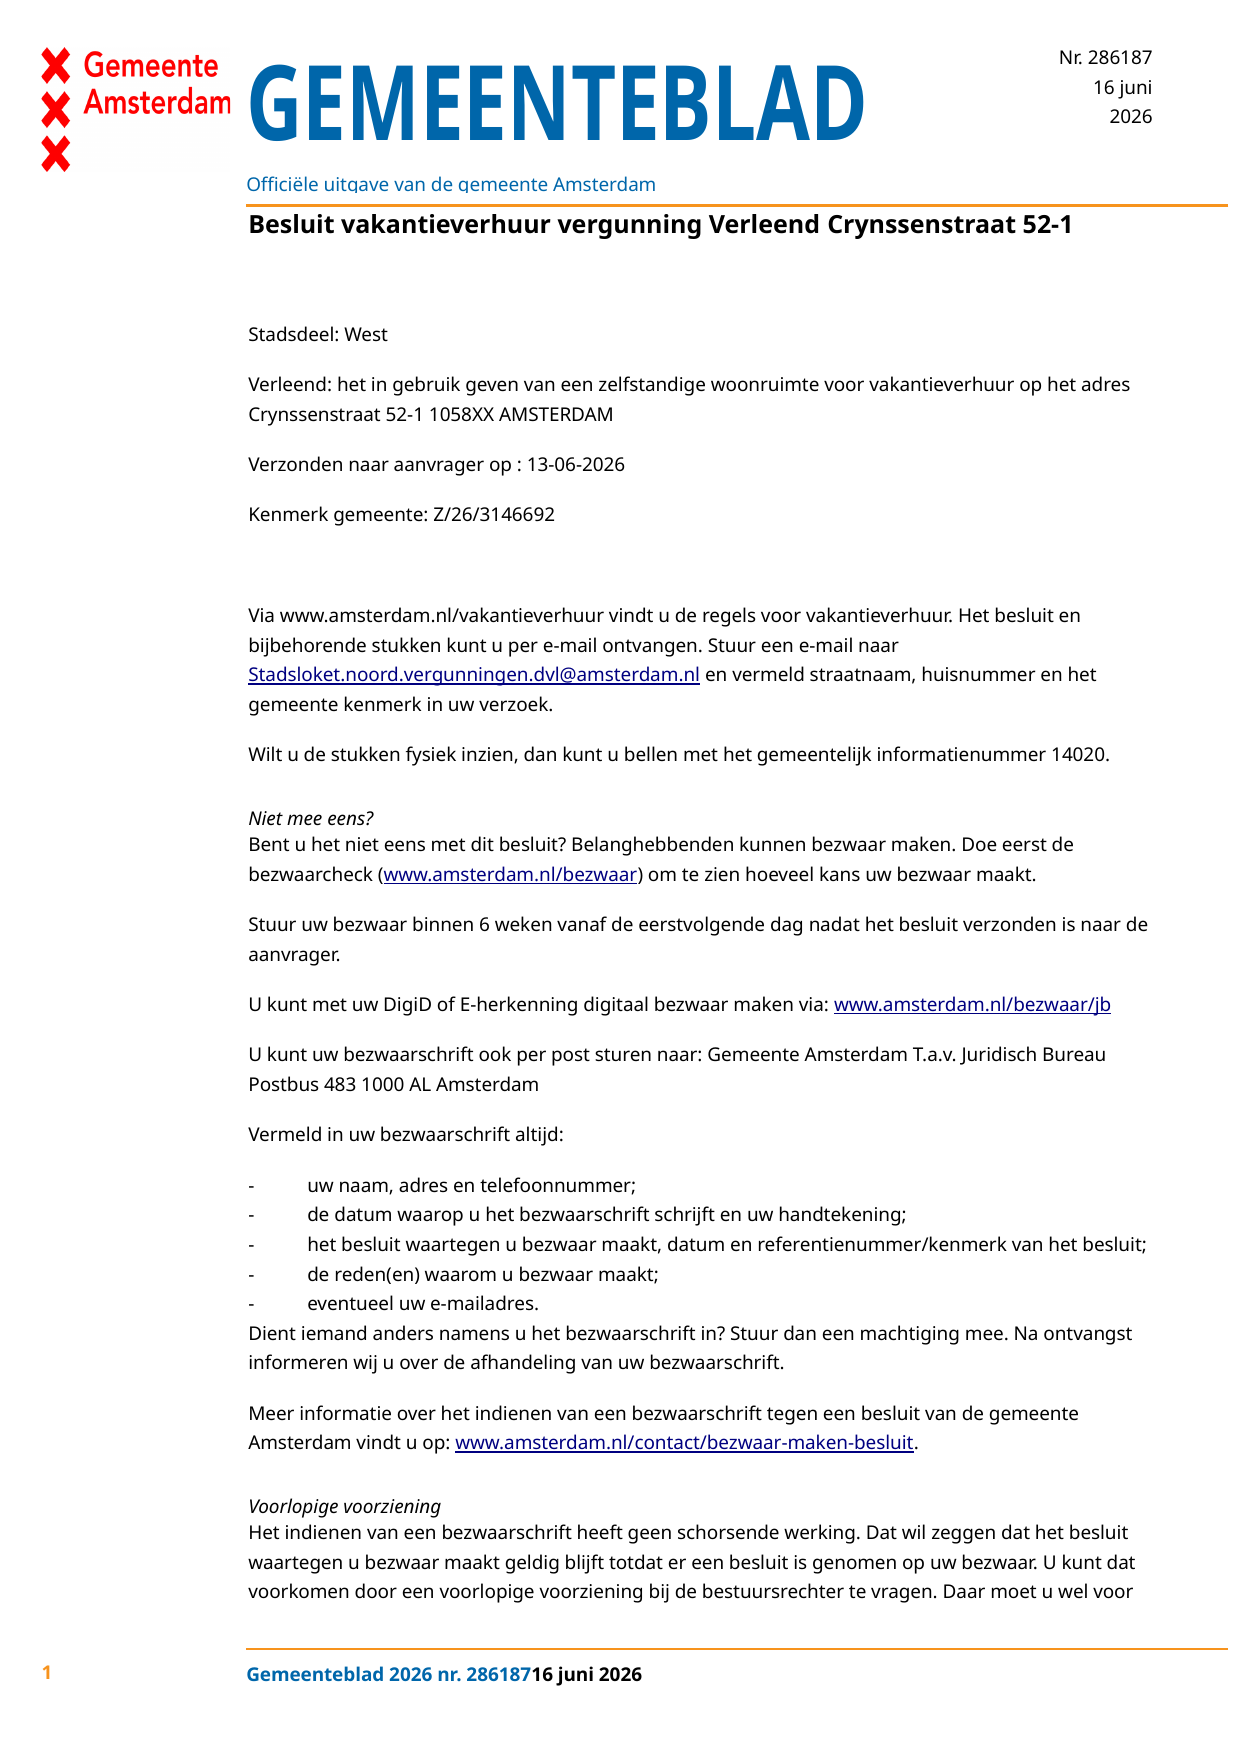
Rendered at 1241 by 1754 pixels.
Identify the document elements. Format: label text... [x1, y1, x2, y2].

list de reden(en) waarom u bezwaar maakt; [248, 1261, 1152, 1287]
list eventueel uw e-mailadres. [248, 1290, 1152, 1316]
text Besluit vakantieverhuur vergunning Verleend Crynssenstraat 52-1 [248, 207, 1152, 241]
text Verzonden naar aanvrager op : 13-06-2026 [248, 451, 1152, 477]
list de datum waarop u het bezwaarschrift schrijft en uw handtekening; [248, 1202, 1152, 1227]
text Kenmerk gemeente: Z/26/3146692 [248, 502, 1152, 527]
text Stadsdeel: West [248, 321, 1152, 346]
text Bent u het niet eens met dit besluit? Belanghebbenden kunnen bezwaar maken. Doe eerst de bezwaarcheck (www.amsterdam.nl/bezwaar) om te zien hoeveel kans uw bezwaar maakt. [248, 831, 1152, 887]
text Stuur uw bezwaar binnen 6 weken vanaf de eerstvolgende dag nadat het besluit verzonden is naar de aanvrager. [248, 911, 1152, 967]
text Wilt u de stukken fysiek inzien, dan kunt u bellen met het gemeentelijk informatienummer 14020. [248, 742, 1152, 767]
picture [41, 47, 231, 172]
text Vermeld in uw bezwaarschrift altijd: [248, 1122, 1152, 1147]
text U kunt met uw DigiD of E-herkenning digitaal bezwaar maken via: www.amsterdam.nl/bezwaar/jb [248, 991, 1152, 1017]
text Via www.amsterdam.nl/vakantieverhuur vindt u de regels voor vakantieverhuur. Het besluit en bijbehorende stukken kunt u per e-mail ontvangen. Stuur een e-mail naar Stadsloket.noord.vergunningen.dvl@amsterdam.nl en vermeld straatnaam, huisnummer en het gemeente kenmerk in uw verzoek. [248, 602, 1152, 717]
text Meer informatie over het indienen van een bezwaarschrift tegen een besluit van de gemeente Amsterdam vindt u op: www.amsterdam.nl/contact/bezwaar-maken-besluit. [248, 1400, 1152, 1455]
text Dient iemand anders namens u het bezwaarschrift in? Stuur dan een machtiging mee. Na ontvangst informeren wij u over de afhandeling van uw bezwaarschrift. [248, 1320, 1152, 1375]
text Verleend: het in gebruik geven van een zelfstandige woonruimte voor vakantieverhuur op het adres Crynssenstraat 52-1 1058XX AMSTERDAM [248, 371, 1152, 426]
text U kunt uw bezwaarschrift ook per post sturen naar: Gemeente Amsterdam T.a.v. Juridisch Bureau Postbus 483 1000 AL Amsterdam [248, 1042, 1152, 1097]
text Het indienen van een bezwaarschrift heeft geen schorsende werking. Dat wil zeggen dat het besluit waartegen u bezwaar maakt geldig blijft totdat er een besluit is genomen op uw bezwaar. U kunt dat voorkomen door een voorlopige voorziening bij de bestuursrechter te vragen. Daar moet u wel voor [248, 1519, 1152, 1604]
text Voorlopige voorziening [248, 1493, 1152, 1519]
text Niet mee eens? [248, 806, 1152, 831]
list uw naam, adres en telefoonnummer; [248, 1172, 1152, 1198]
list het besluit waartegen u bezwaar maakt, datum en referentienummer/kenmerk van het besluit; [248, 1231, 1152, 1257]
